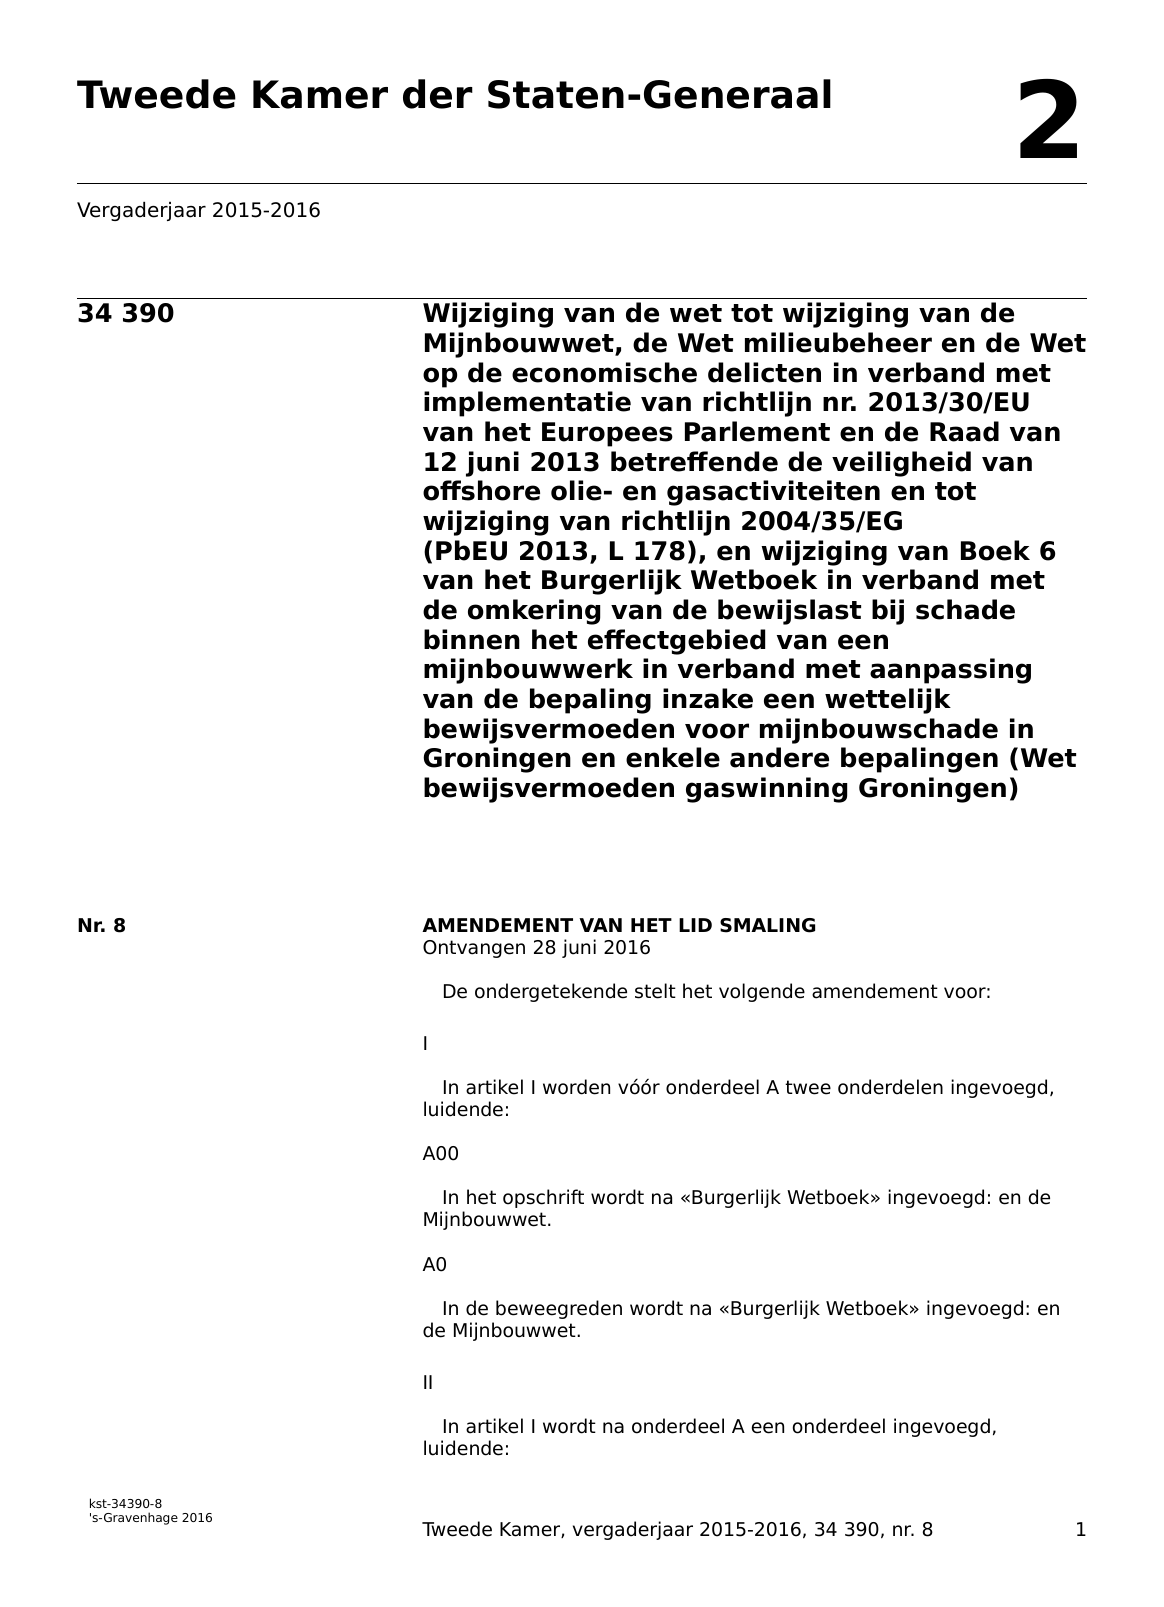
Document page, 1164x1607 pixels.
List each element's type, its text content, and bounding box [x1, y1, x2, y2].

text In artikel I wordt na onderdeel A een onderdeel ingevoegd, luidende: [422, 1416, 1087, 1460]
text 's-Gravenhage 2016 [88, 1511, 323, 1525]
text A00 [422, 1143, 1087, 1165]
table_header Tweede Kamer der Staten-Generaal [77, 59, 886, 183]
table_header 2 [886, 59, 1087, 183]
subtitle Nr. 8 AMENDEMENT VAN HET LID SMALING [77, 915, 1087, 937]
text In artikel I worden vóór onderdeel A twee onderdelen ingevoegd, luidende: [422, 1077, 1087, 1121]
subtitle 34 390 Wijziging van de wet tot wijziging van de Mijnbouwwet, de Wet milieubeheer en de Wet op de economische delicten in verband met implementatie van richtlijn nr. 2013/30/EU van het Europees Parlement en de Raad van 12 juni 2013 betreffende de veiligheid van offshore olie- en gasactiviteiten en tot wijziging van richtlijn 2004/35/EG (PbEU 2013, L 178), en wijziging van Boek 6 van het Burgerlijk Wetboek in verband met de omkering van de bewijslast bij schade binnen het effectgebied van een mijnbouwwerk in verband met aanpassing van de bepaling inzake een wettelijk bewijsvermoeden voor mijnbouwschade in Groningen en enkele andere bepalingen (Wet bewijsvermoeden gaswinning Groningen) [77, 299, 1087, 804]
text De ondergetekende stelt het volgende amendement voor: [422, 981, 1087, 1003]
text Ontvangen 28 juni 2016 [422, 937, 1087, 959]
table_cell Vergaderjaar 2015-2016 [77, 184, 1087, 298]
text kst-34390-8 [88, 1497, 323, 1511]
text In de beweegreden wordt na «Burgerlijk Wetboek» ingevoegd: en de Mijnbouwwet. [422, 1298, 1087, 1342]
text In het opschrift wordt na «Burgerlijk Wetboek» ingevoegd: en de Mijnbouwwet. [422, 1187, 1087, 1231]
subtitle I [422, 1033, 1087, 1055]
subtitle II [422, 1372, 1087, 1393]
text A0 [422, 1253, 1087, 1275]
